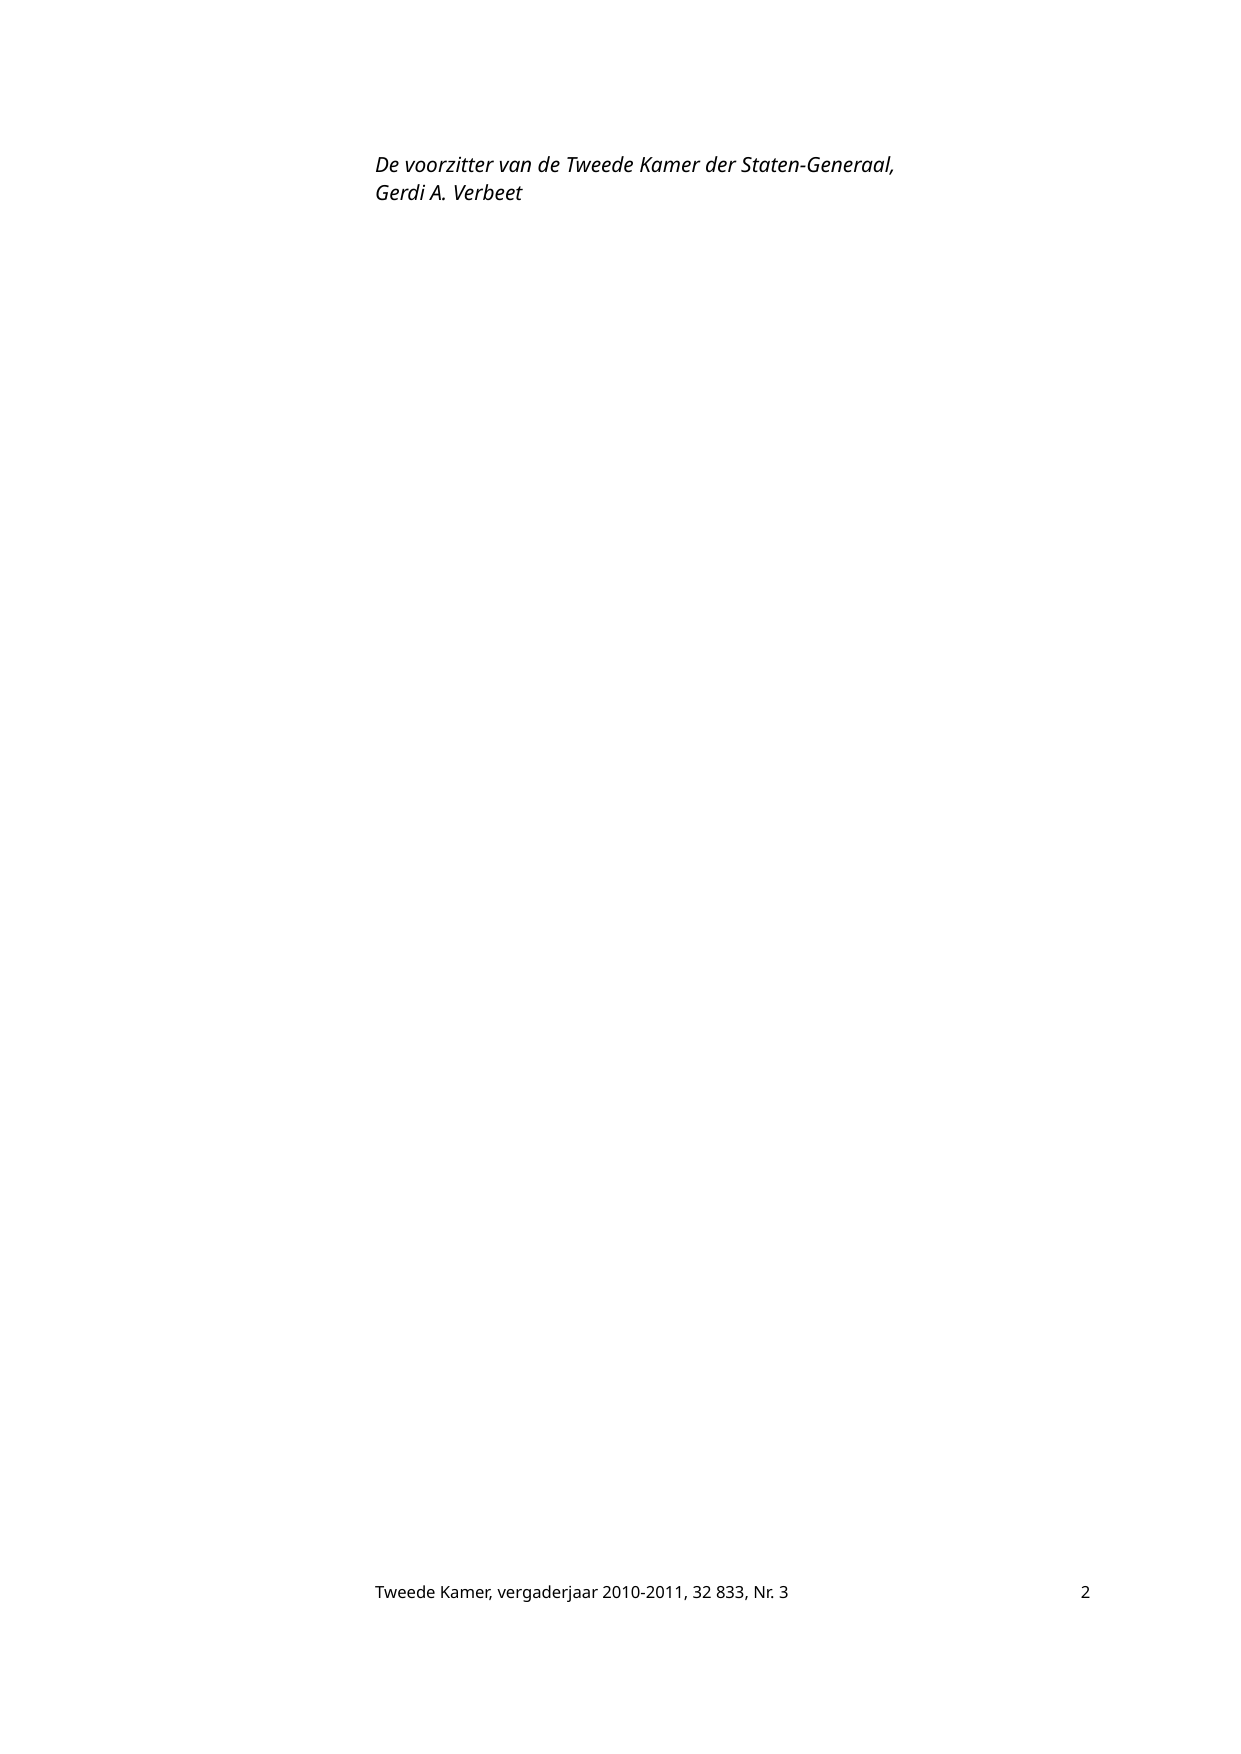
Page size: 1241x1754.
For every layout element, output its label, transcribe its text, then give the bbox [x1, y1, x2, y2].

text Gerdi A. Verbeet [375, 178, 1090, 207]
text De voorzitter van de Tweede Kamer der Staten-Generaal, [375, 150, 1090, 178]
